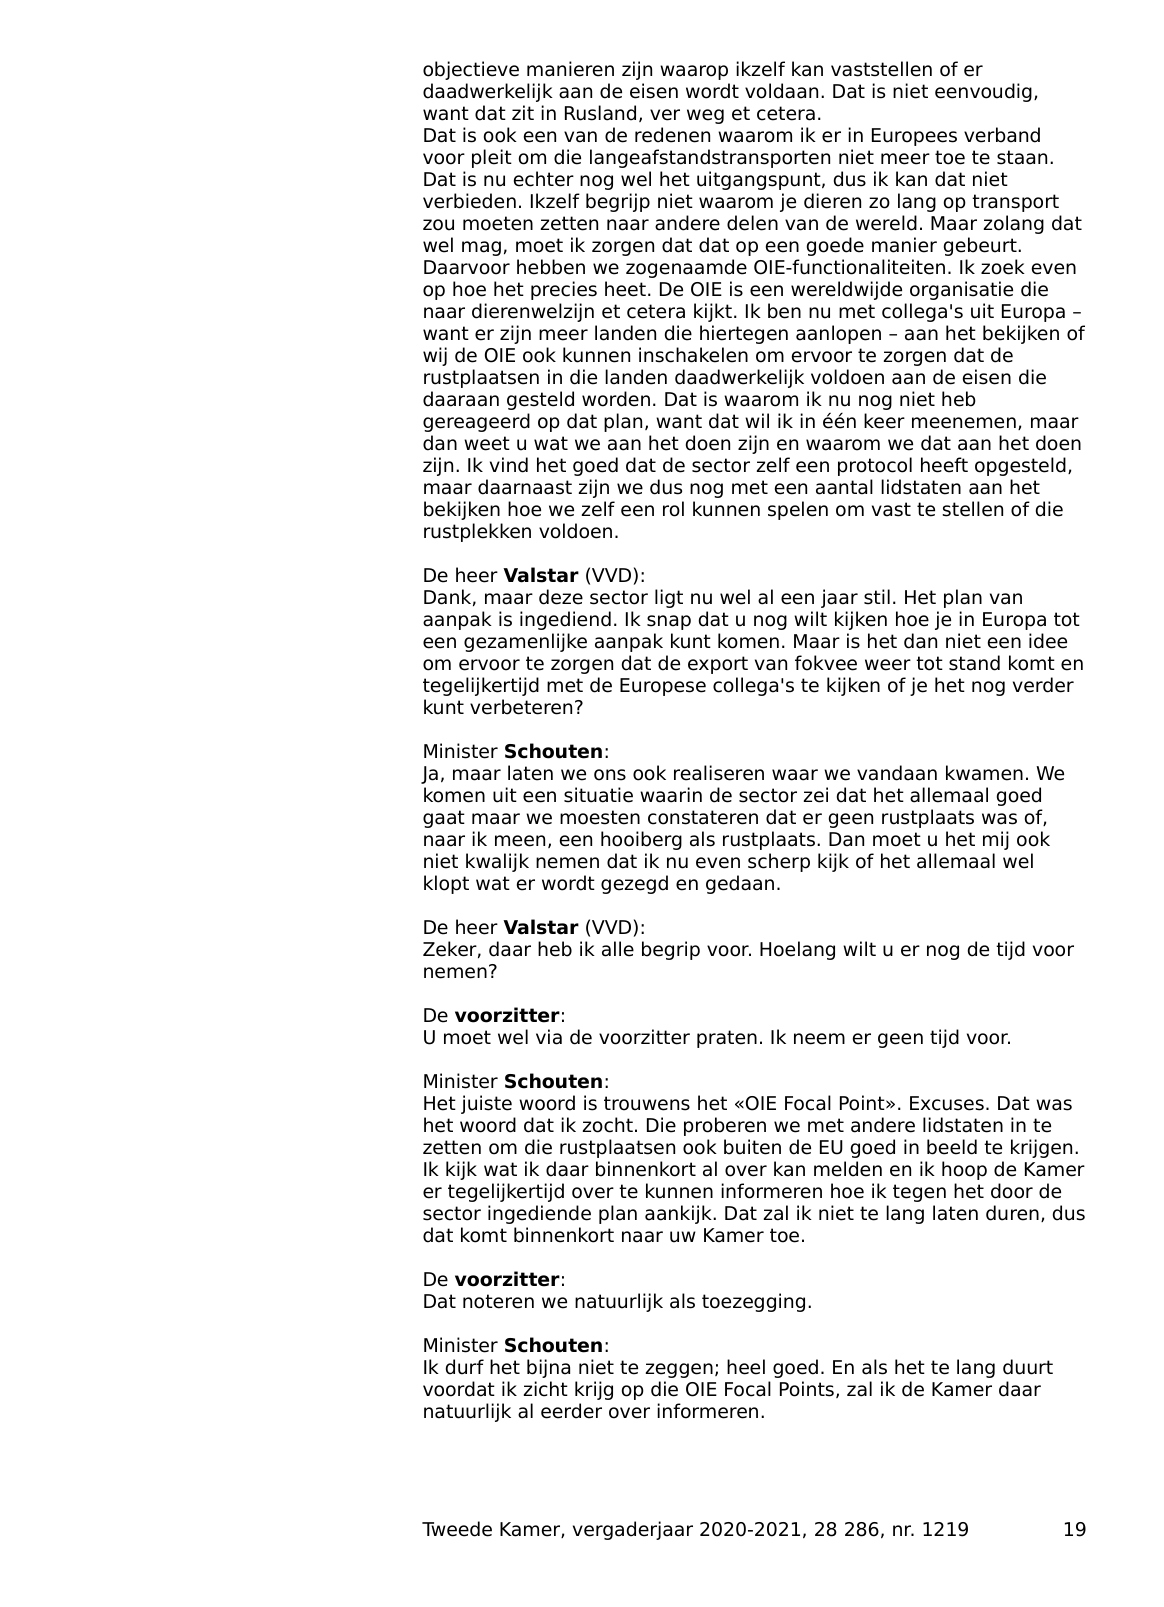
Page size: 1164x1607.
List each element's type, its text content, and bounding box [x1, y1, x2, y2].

text Minister Schouten: [422, 1335, 1087, 1357]
text objectieve manieren zijn waarop ikzelf kan vaststellen of er daadwerkelijk aan de eisen wordt voldaan. Dat is niet eenvoudig, want dat zit in Rusland, ver weg et cetera. [422, 59, 1087, 125]
text Dat is ook een van de redenen waarom ik er in Europees verband voor pleit om die langeafstandstransporten niet meer toe te staan. Dat is nu echter nog wel het uitgangspunt, dus ik kan dat niet verbieden. Ikzelf begrijp niet waarom je dieren zo lang op transport zou moeten zetten naar andere delen van de wereld. Maar zolang dat wel mag, moet ik zorgen dat dat op een goede manier gebeurt. Daarvoor hebben we zogenaamde OIE-functionaliteiten. Ik zoek even op hoe het precies heet. De OIE is een wereldwijde organisatie die naar dierenwelzijn et cetera kijkt. Ik ben nu met collega's uit Europa – want er zijn meer landen die hiertegen aanlopen – aan het bekijken of wij de OIE ook kunnen inschakelen om ervoor te zorgen dat de rustplaatsen in die landen daadwerkelijk voldoen aan de eisen die daaraan gesteld worden. Dat is waarom ik nu nog niet heb gereageerd op dat plan, want dat wil ik in één keer meenemen, maar dan weet u wat we aan het doen zijn en waarom we dat aan het doen zijn. Ik vind het goed dat de sector zelf een protocol heeft opgesteld, maar daarnaast zijn we dus nog met een aantal lidstaten aan het bekijken hoe we zelf een rol kunnen spelen om vast te stellen of die rustplekken voldoen. [422, 125, 1087, 543]
text Het juiste woord is trouwens het «OIE Focal Point». Excuses. Dat was het woord dat ik zocht. Die proberen we met andere lidstaten in te zetten om die rustplaatsen ook buiten de EU goed in beeld te krijgen. Ik kijk wat ik daar binnenkort al over kan melden en ik hoop de Kamer er tegelijkertijd over te kunnen informeren hoe ik tegen het door de sector ingediende plan aankijk. Dat zal ik niet te lang laten duren, dus dat komt binnenkort naar uw Kamer toe. [422, 1093, 1087, 1247]
text Ja, maar laten we ons ook realiseren waar we vandaan kwamen. We komen uit een situatie waarin de sector zei dat het allemaal goed gaat maar we moesten constateren dat er geen rustplaats was of, naar ik meen, een hooiberg als rustplaats. Dan moet u het mij ook niet kwalijk nemen dat ik nu even scherp kijk of het allemaal wel klopt wat er wordt gezegd en gedaan. [422, 763, 1087, 895]
text De voorzitter: [422, 1269, 1087, 1291]
text U moet wel via de voorzitter praten. Ik neem er geen tijd voor. [422, 1027, 1087, 1049]
text Dat noteren we natuurlijk als toezegging. [422, 1291, 1087, 1313]
text Minister Schouten: [422, 741, 1087, 763]
text Ik durf het bijna niet te zeggen; heel goed. En als het te lang duurt voordat ik zicht krijg op die OIE Focal Points, zal ik de Kamer daar natuurlijk al eerder over informeren. [422, 1357, 1087, 1423]
text De heer Valstar (VVD): [422, 565, 1087, 587]
text Minister Schouten: [422, 1071, 1087, 1093]
text De voorzitter: [422, 1005, 1087, 1027]
text Dank, maar deze sector ligt nu wel al een jaar stil. Het plan van aanpak is ingediend. Ik snap dat u nog wilt kijken hoe je in Europa tot een gezamenlijke aanpak kunt komen. Maar is het dan niet een idee om ervoor te zorgen dat de export van fokvee weer tot stand komt en tegelijkertijd met de Europese collega's te kijken of je het nog verder kunt verbeteren? [422, 587, 1087, 719]
text Zeker, daar heb ik alle begrip voor. Hoelang wilt u er nog de tijd voor nemen? [422, 939, 1087, 983]
text De heer Valstar (VVD): [422, 917, 1087, 939]
